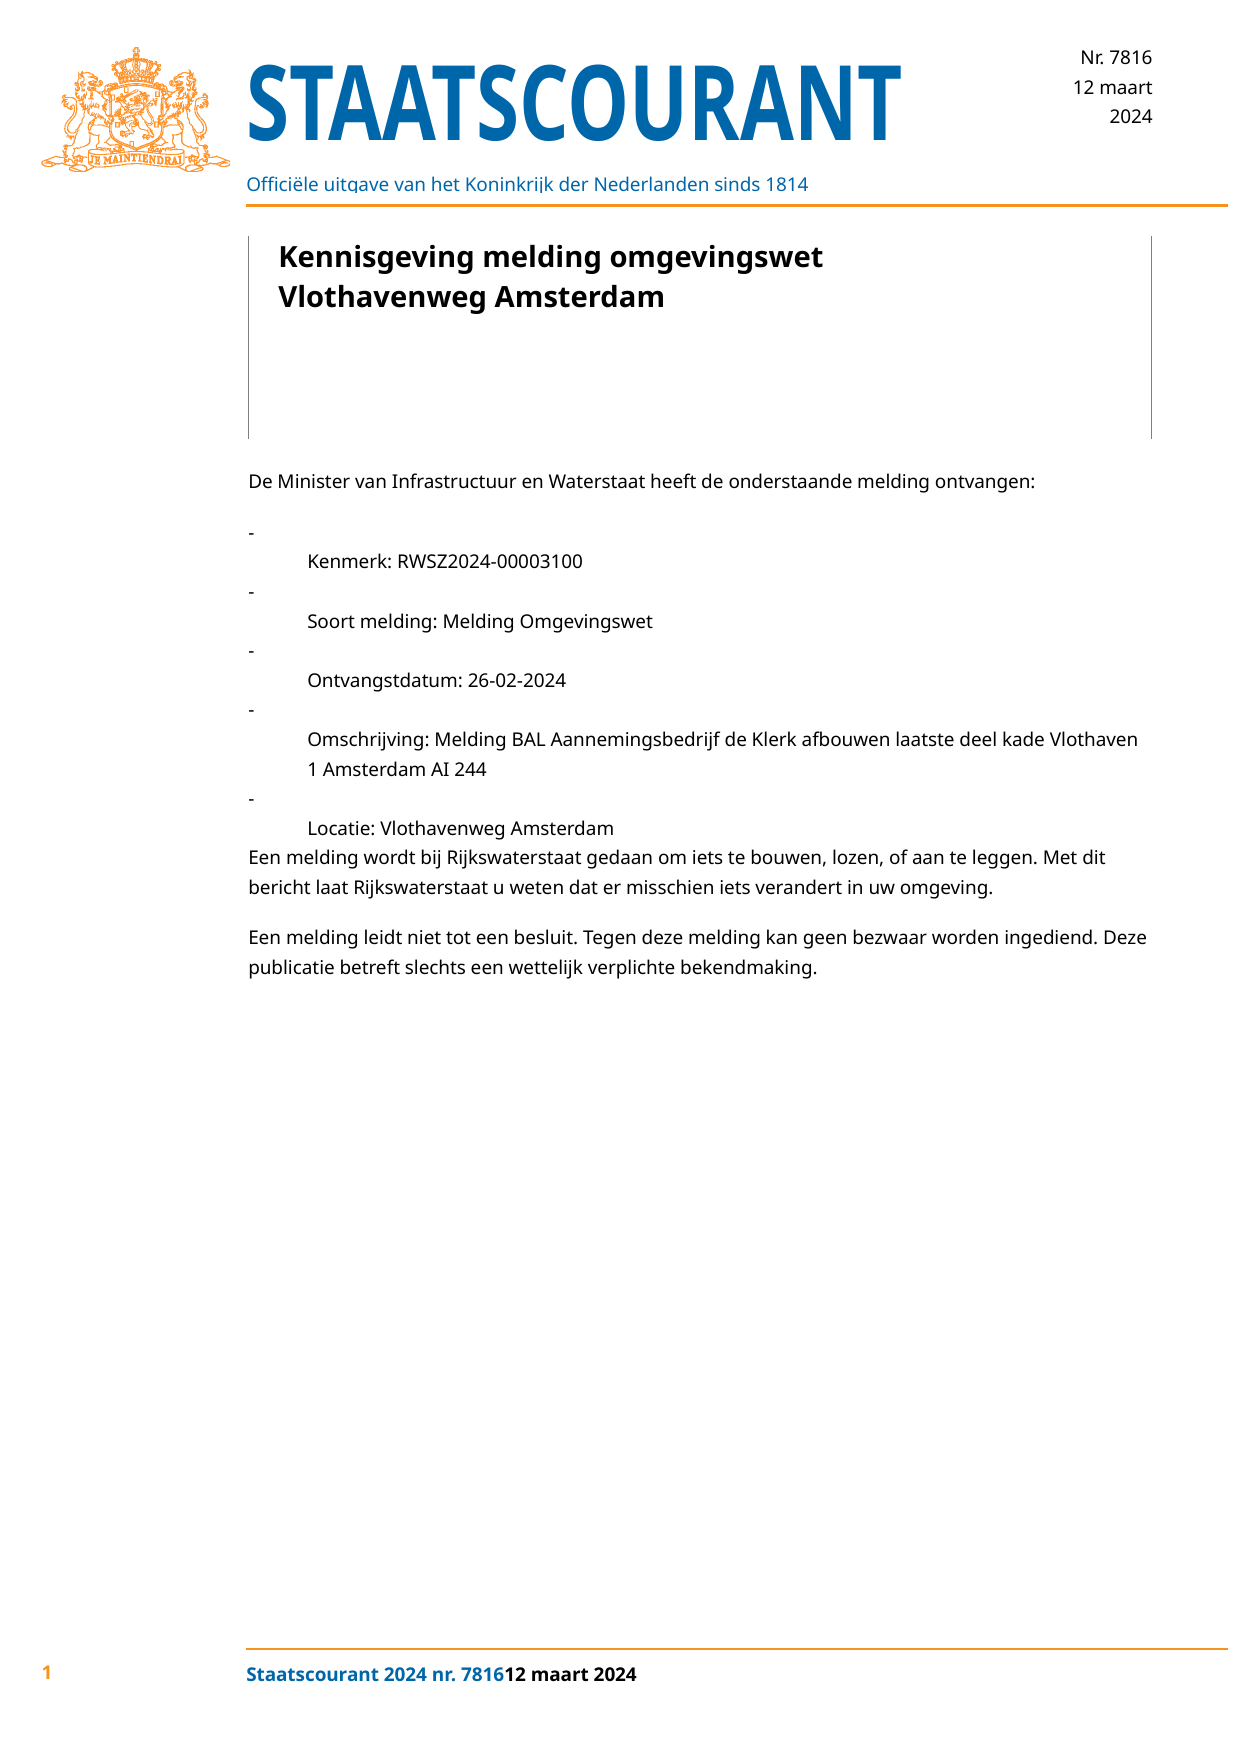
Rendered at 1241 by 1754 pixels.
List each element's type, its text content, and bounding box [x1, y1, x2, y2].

text De Minister van Infrastructuur en Waterstaat heeft de onderstaande melding ontvangen: [248, 469, 1152, 494]
list Locatie: Vlothavenweg Amsterdam [248, 815, 1152, 841]
text Een melding leidt niet tot een besluit. Tegen deze melding kan geen bezwaar worden ingediend. Deze publicatie betreft slechts een wettelijk verplichte bekendmaking. [248, 924, 1152, 980]
table_header [1090, 236, 1151, 413]
list Ontvangstdatum: 26-02-2024 [248, 667, 1152, 693]
table_header [850, 414, 1151, 439]
list Soort melding: Melding Omgevingswet [248, 608, 1152, 633]
table_header [850, 236, 912, 413]
list Omschrijving: Melding BAL Aannemingsbedrijf de Klerk afbouwen laatste deel kade Vlothaven 1 Amsterdam AI 244 [248, 726, 1152, 781]
text Een melding wordt bij Rijkswaterstaat gedaan om iets te bouwen, lozen, of aan te leggen. Met dit bericht laat Rijkswaterstaat u weten dat er misschien iets verandert in uw omgeving. [248, 844, 1152, 900]
picture [912, 236, 1090, 414]
list Kenmerk: RWSZ2024-00003100 [248, 549, 1152, 574]
table_header Kennisgeving melding omgevingswet Vlothavenweg Amsterdam [249, 236, 850, 439]
picture [41, 47, 231, 172]
